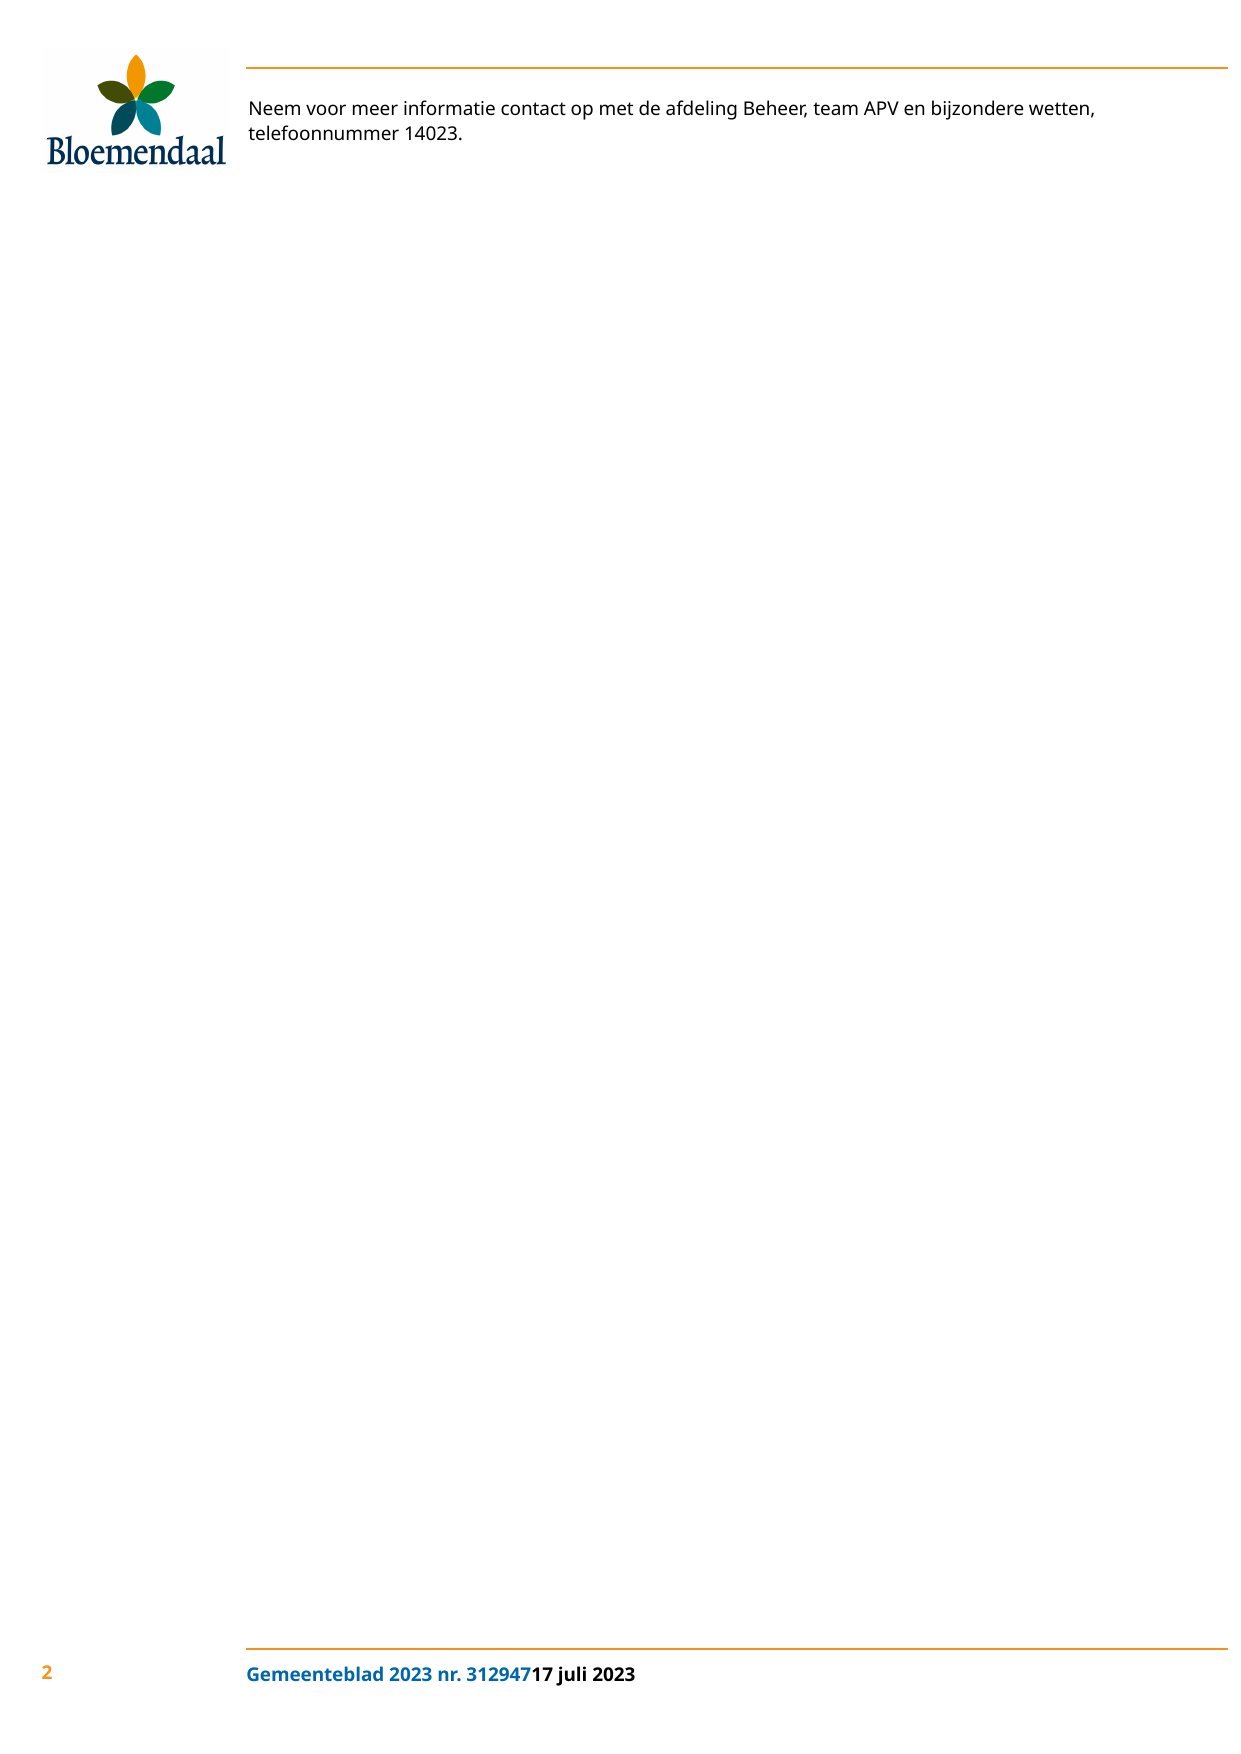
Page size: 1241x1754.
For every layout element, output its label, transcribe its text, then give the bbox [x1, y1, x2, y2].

text Neem voor meer informatie contact op met de afdeling Beheer, team APV en bijzondere wetten, telefoonnummer 14023. [248, 95, 1152, 146]
picture [41, 47, 231, 172]
